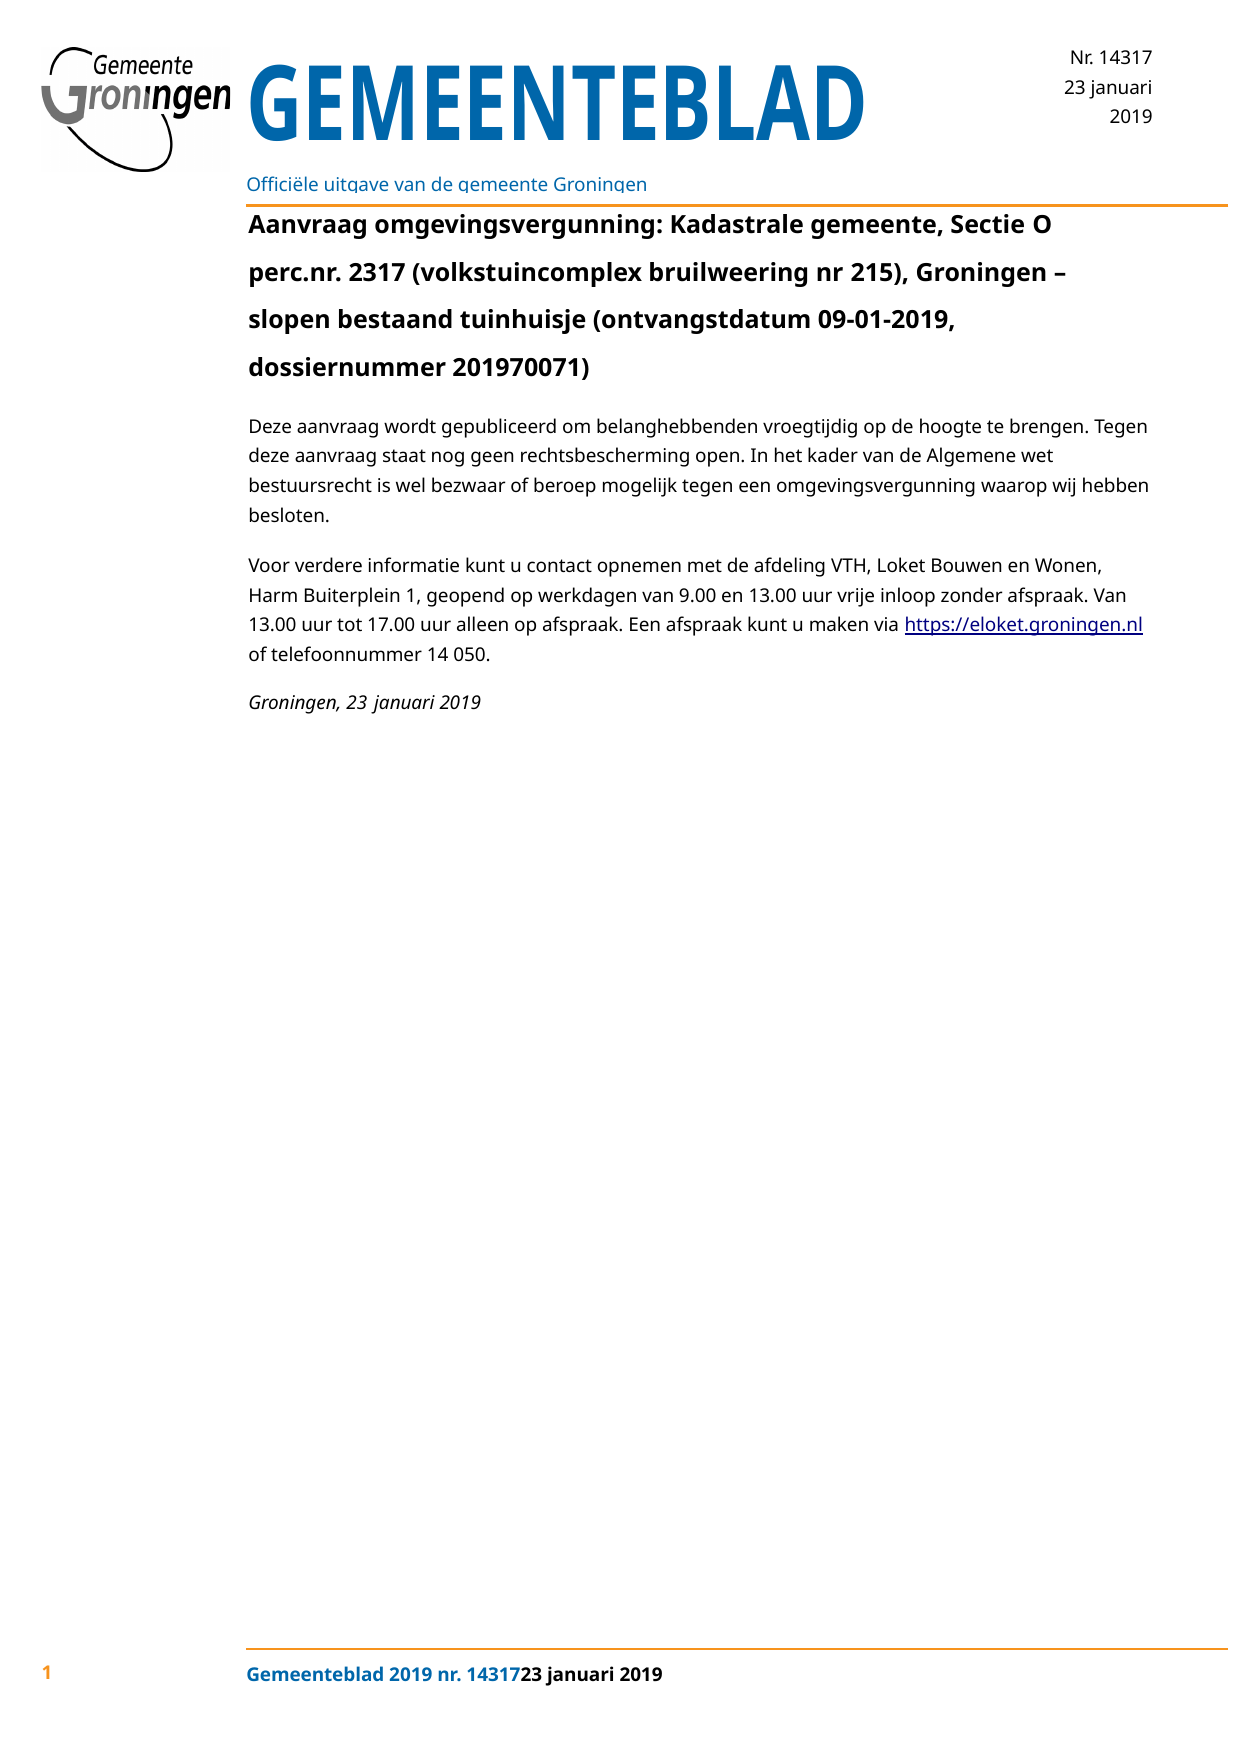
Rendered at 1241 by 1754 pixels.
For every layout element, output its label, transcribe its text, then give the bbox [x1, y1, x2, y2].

picture [41, 47, 231, 172]
text Groningen, 23 januari 2019 [248, 689, 1152, 714]
text Aanvraag omgevingsvergunning: Kadastrale gemeente, Sectie O perc.nr. 2317 (volkstuincomplex bruilweering nr 215), Groningen – slopen bestaand tuinhuisje (ontvangstdatum 09-01-2019, dossiernummer 201970071) [248, 207, 1152, 384]
text Voor verdere informatie kunt u contact opnemen met de afdeling VTH, Loket Bouwen en Wonen, Harm Buiterplein 1, geopend op werkdagen van 9.00 en 13.00 uur vrije inloop zonder afspraak. Van 13.00 uur tot 17.00 uur alleen op afspraak. Een afspraak kunt u maken via https://eloket.groningen.nl of telefoonnummer 14 050. [248, 552, 1152, 667]
text Deze aanvraag wordt gepubliceerd om belanghebbenden vroegtijdig op de hoogte te brengen. Tegen deze aanvraag staat nog geen rechtsbescherming open. In het kader van de Algemene wet bestuursrecht is wel bezwaar of beroep mogelijk tegen een omgevingsvergunning waarop wij hebben besloten. [248, 413, 1152, 528]
